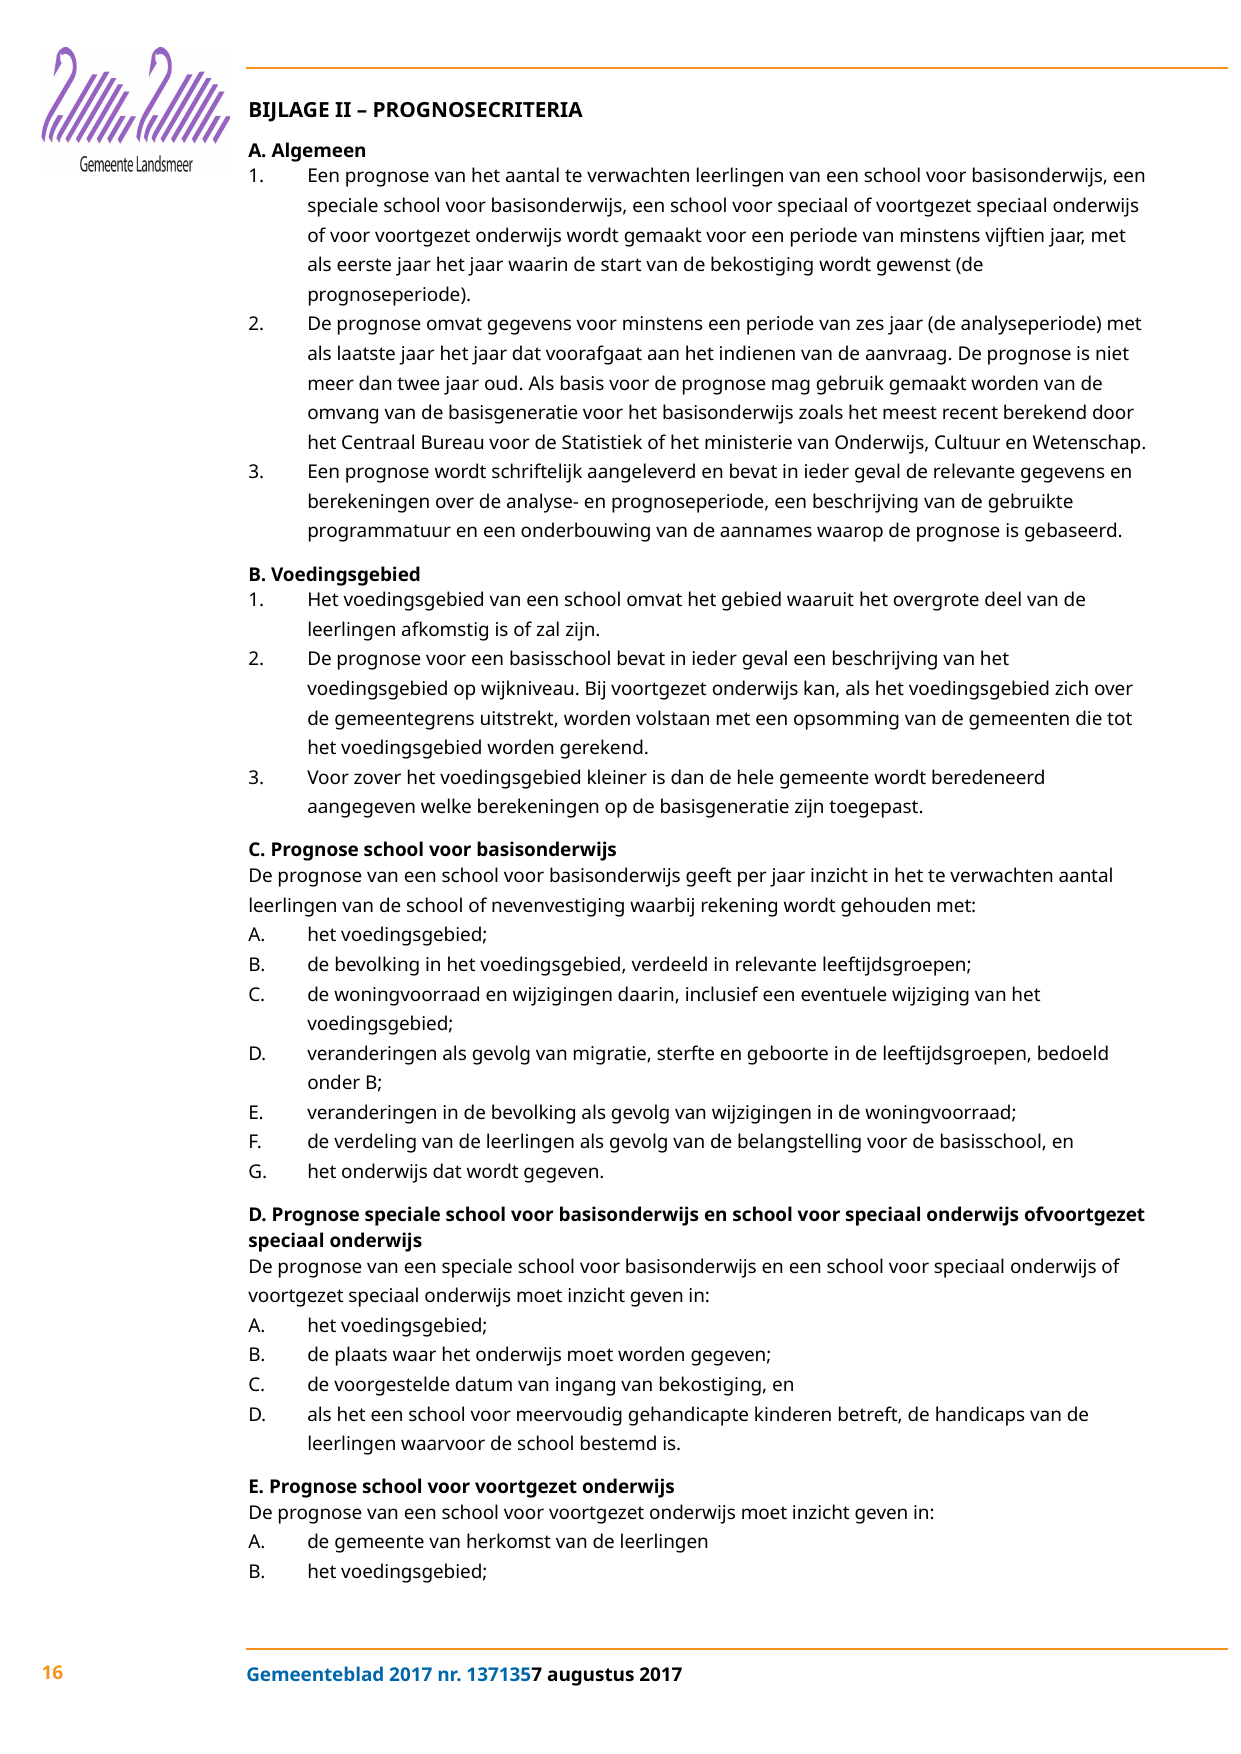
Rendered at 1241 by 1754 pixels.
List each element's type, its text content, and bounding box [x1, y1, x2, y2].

list de plaats waar het onderwijs moet worden gegeven; [248, 1342, 1152, 1367]
list Voor zover het voedingsgebied kleiner is dan de hele gemeente wordt beredeneerd aangegeven welke berekeningen op de basisgeneratie zijn toegepast. [248, 764, 1152, 819]
list de bevolking in het voedingsgebied, verdeeld in relevante leeftijdsgroepen; [248, 951, 1152, 977]
text De prognose van een school voor basisonderwijs geeft per jaar inzicht in het te verwachten aantal leerlingen van de school of nevenvestiging waarbij rekening wordt gehouden met: [248, 862, 1152, 918]
text BIJLAGE II – PROGNOSECRITERIA [248, 95, 1152, 123]
list het onderwijs dat wordt gegeven. [248, 1158, 1152, 1184]
list De prognose voor een basisschool bevat in ieder geval een beschrijving van het voedingsgebied op wijkniveau. Bij voortgezet onderwijs kan, als het voedingsgebied zich over de gemeentegrens uitstrekt, worden volstaan met een opsomming van de gemeenten die tot het voedingsgebied worden gerekend. [248, 646, 1152, 760]
text B. Voedingsgebied [248, 561, 1152, 586]
list veranderingen in de bevolking als gevolg van wijzigingen in de woningvoorraad; [248, 1099, 1152, 1125]
list Het voedingsgebied van een school omvat het gebied waaruit het overgrote deel van de leerlingen afkomstig is of zal zijn. [248, 586, 1152, 642]
list de gemeente van herkomst van de leerlingen [248, 1529, 1152, 1554]
text De prognose van een school voor voortgezet onderwijs moet inzicht geven in: [248, 1499, 1152, 1525]
text E. Prognose school voor voortgezet onderwijs [248, 1473, 1152, 1499]
text De prognose van een speciale school voor basisonderwijs en een school voor speciaal onderwijs of voortgezet speciaal onderwijs moet inzicht geven in: [248, 1253, 1152, 1308]
list De prognose omvat gegevens voor minstens een periode van zes jaar (de analyseperiode) met als laatste jaar het jaar dat voorafgaat aan het indienen van de aanvraag. De prognose is niet meer dan twee jaar oud. Als basis voor de prognose mag gebruik gemaakt worden van de omvang van de basisgeneratie voor het basisonderwijs zoals het meest recent berekend door het Centraal Bureau voor de Statistiek of het ministerie van Onderwijs, Cultuur en Wetenschap. [248, 311, 1152, 454]
text A. Algemeen [248, 137, 1152, 163]
text C. Prognose school voor basisonderwijs [248, 837, 1152, 862]
picture [41, 47, 231, 172]
list de woningvoorraad en wijzigingen daarin, inclusief een eventuele wijziging van het voedingsgebied; [248, 981, 1152, 1036]
list het voedingsgebied; [248, 922, 1152, 947]
list de voorgestelde datum van ingang van bekostiging, en [248, 1371, 1152, 1397]
list Een prognose wordt schriftelijk aangeleverd en bevat in ieder geval de relevante gegevens en berekeningen over de analyse- en prognoseperiode, een beschrijving van de gebruikte programmatuur en een onderbouwing van de aannames waarop de prognose is gebaseerd. [248, 458, 1152, 543]
list het voedingsgebied; [248, 1312, 1152, 1338]
list als het een school voor meervoudig gehandicapte kinderen betreft, de handicaps van de leerlingen waarvoor de school bestemd is. [248, 1401, 1152, 1456]
text D. Prognose speciale school voor basisonderwijs en school voor speciaal onderwijs ofvoortgezet speciaal onderwijs [248, 1201, 1152, 1253]
list de verdeling van de leerlingen als gevolg van de belangstelling voor de basisschool, en [248, 1129, 1152, 1154]
list veranderingen als gevolg van migratie, sterfte en geboorte in de leeftijdsgroepen, bedoeld onder B; [248, 1040, 1152, 1095]
list het voedingsgebied; [248, 1558, 1152, 1584]
list Een prognose van het aantal te verwachten leerlingen van een school voor basisonderwijs, een speciale school voor basisonderwijs, een school voor speciaal of voortgezet speciaal onderwijs of voor voortgezet onderwijs wordt gemaakt voor een periode van minstens vijftien jaar, met als eerste jaar het jaar waarin de start van de bekostiging wordt gewenst (de prognoseperiode). [248, 163, 1152, 307]
